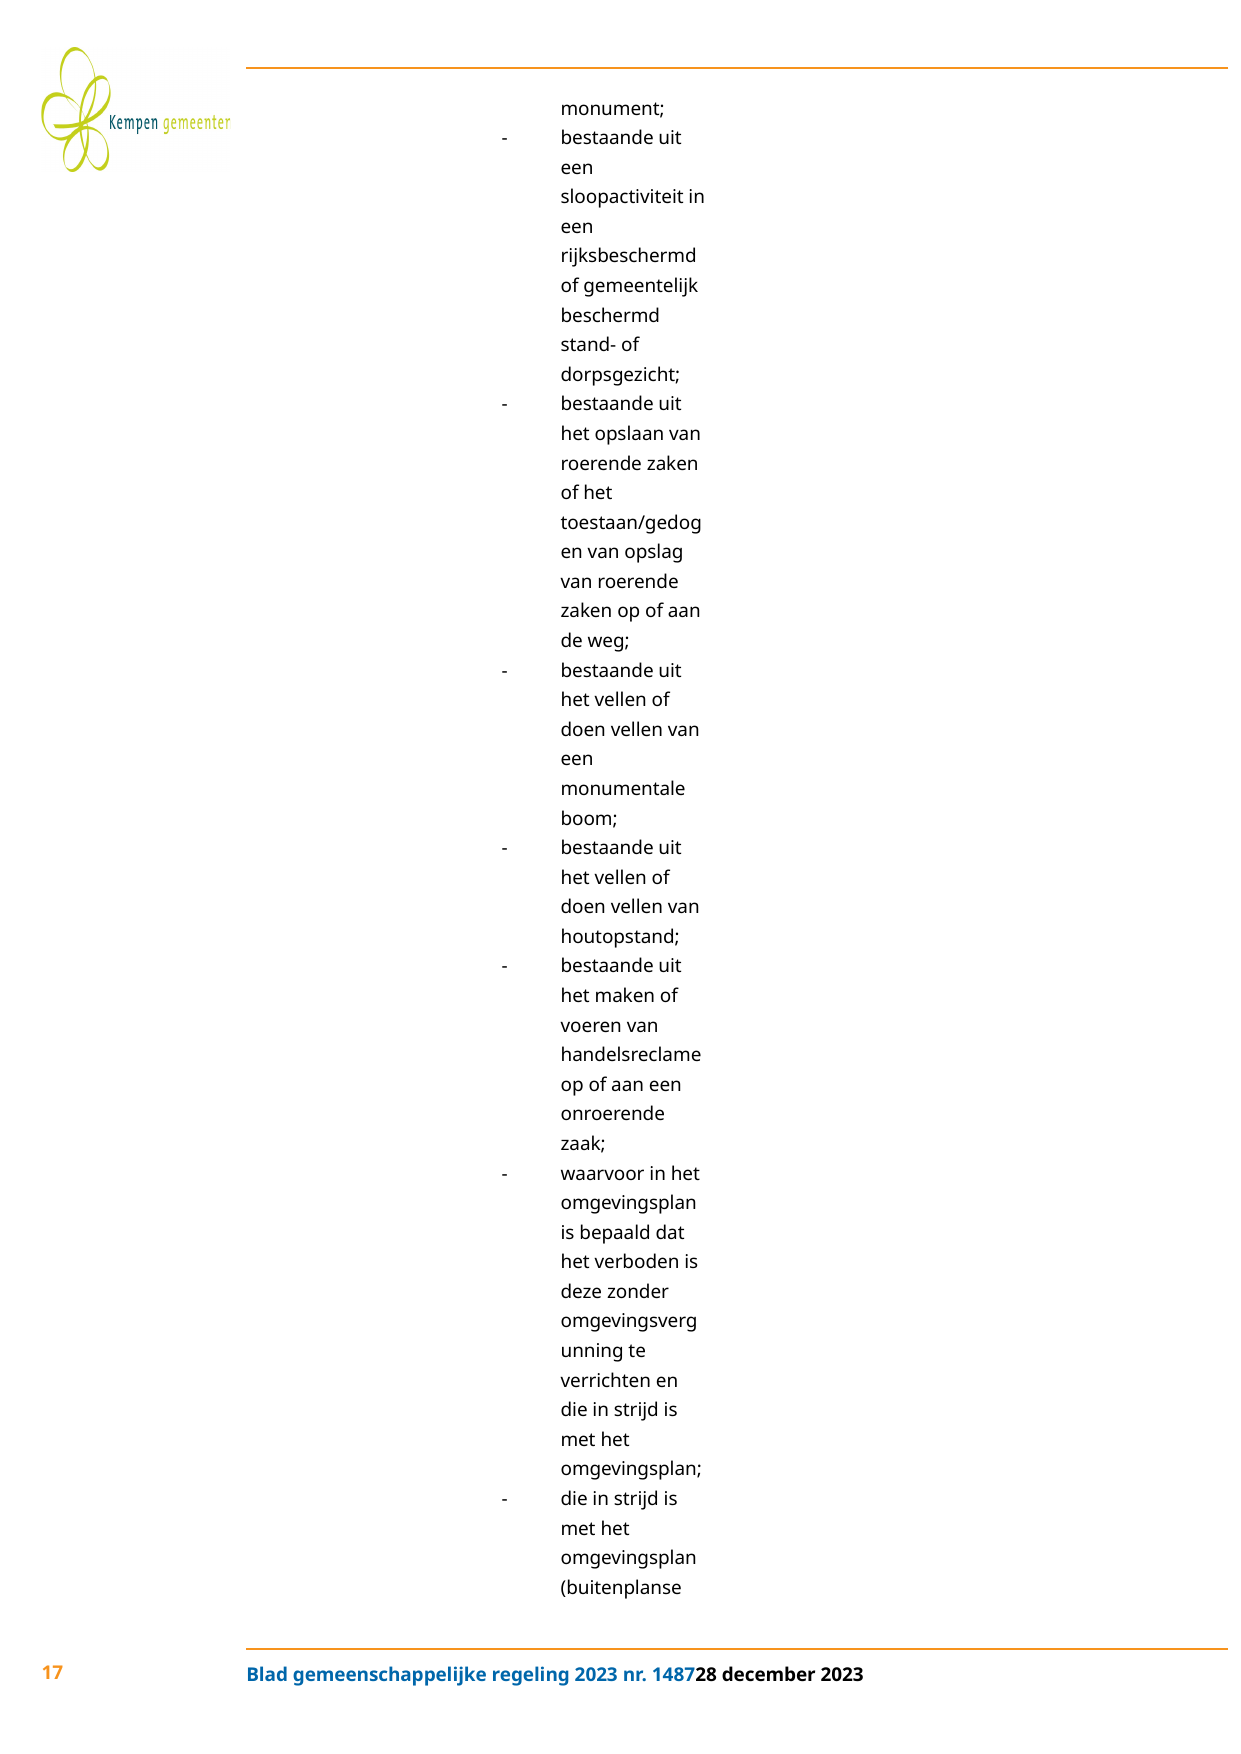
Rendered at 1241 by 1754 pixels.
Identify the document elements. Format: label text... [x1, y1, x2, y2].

table_cell [248, 95, 375, 1600]
table_cell monument; bestaande uit een sloopactiviteit in een rijksbeschermd of gemeentelijk beschermd stand- of dorpsgezicht; bestaande uit het opslaan van roerende zaken of het toestaan/gedogen van opslag van roerende zaken op of aan de weg; bestaande uit het vellen of doen vellen van een monumentale boom; bestaande uit het vellen of doen vellen van houtopstand; bestaande uit het maken of voeren van handelsreclame op of aan een onroerende zaak; waarvoor in het omgevingsplan is bepaald dat het verboden is deze zonder omgevingsvergunning te verrichten en die in strijd is met het omgevingsplan; die in strijd is met het omgevingsplan (buitenplanse [501, 95, 705, 1600]
table_cell [959, 95, 1152, 1600]
table_cell [375, 95, 501, 1600]
picture [41, 47, 231, 172]
table_cell [705, 95, 832, 1600]
table_cell [832, 95, 959, 1600]
